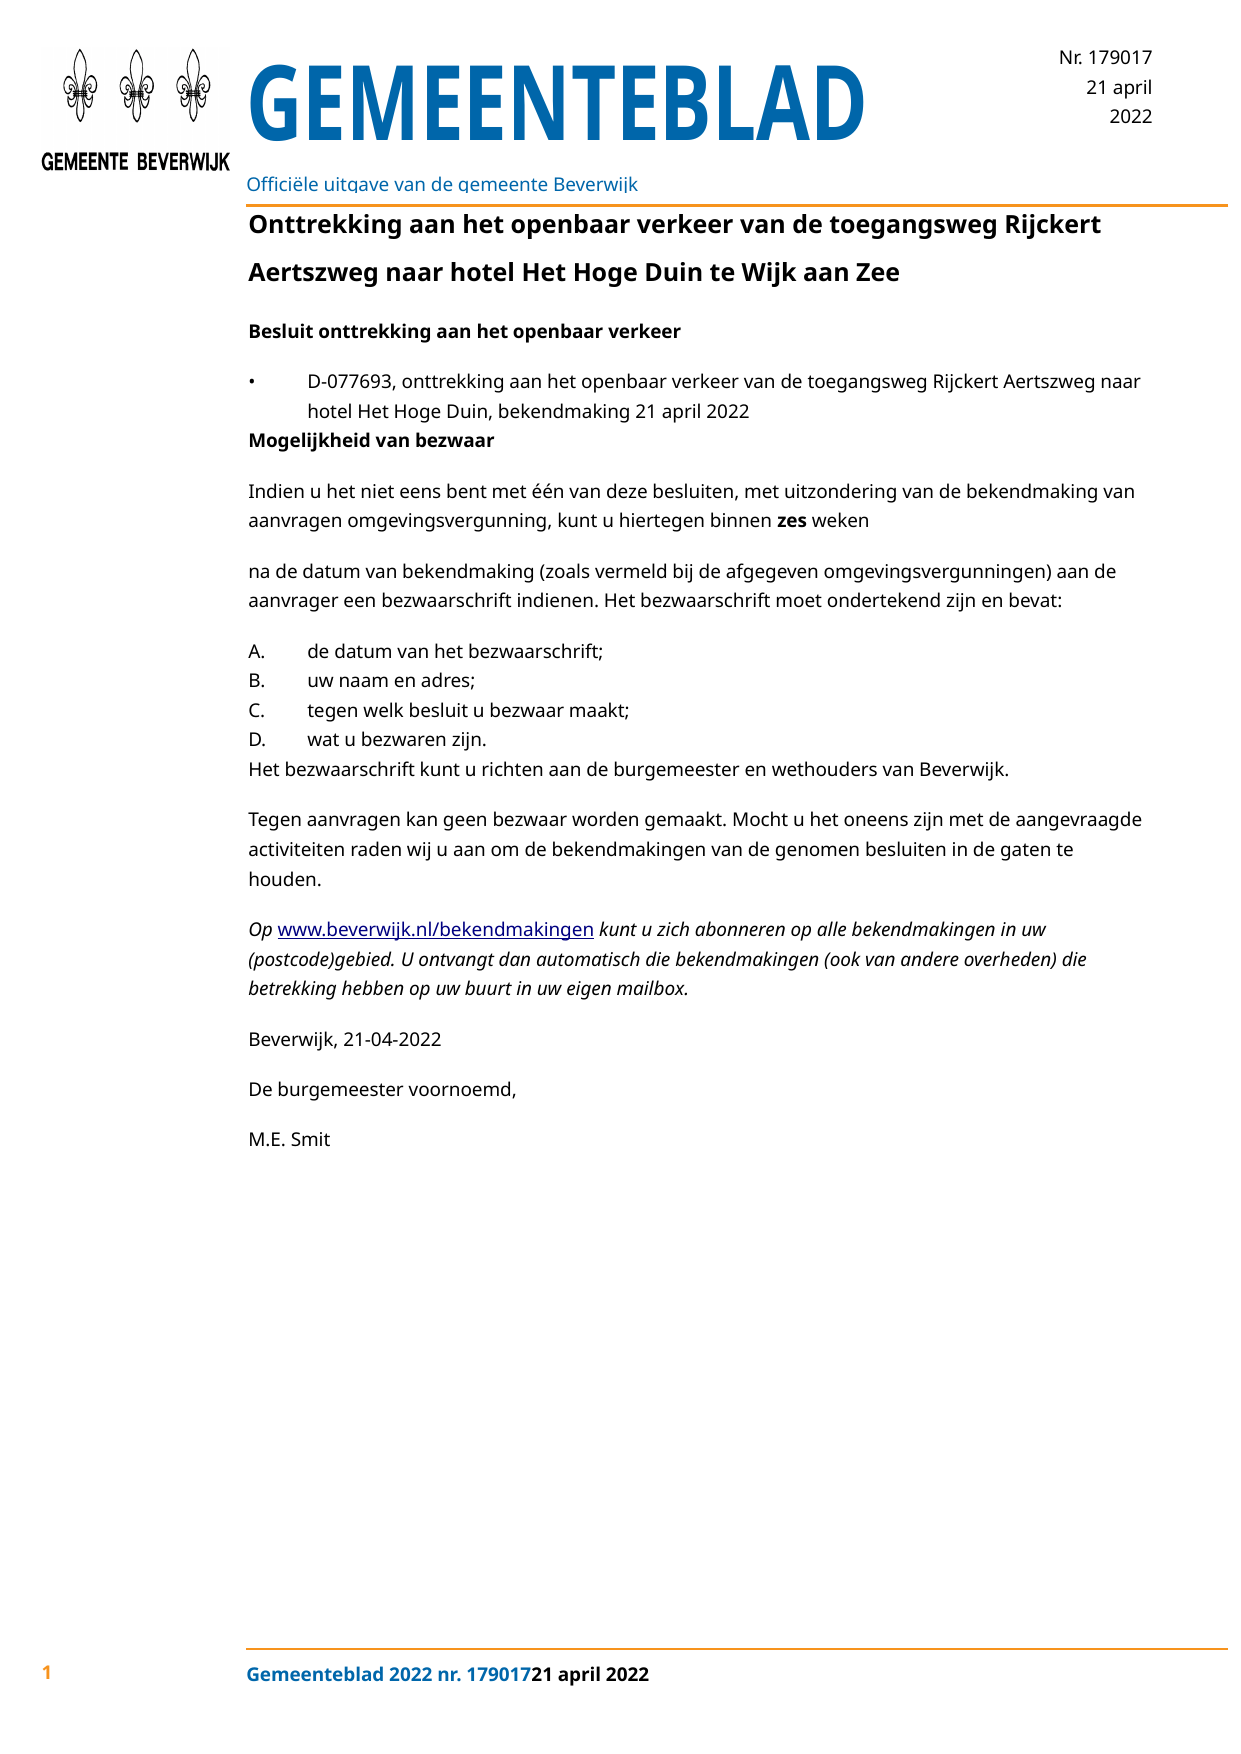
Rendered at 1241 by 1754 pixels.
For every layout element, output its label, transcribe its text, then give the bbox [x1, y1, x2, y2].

text Mogelijkheid van bezwaar [248, 427, 1152, 453]
text Besluit onttrekking aan het openbaar verkeer [248, 318, 1152, 344]
picture [41, 47, 231, 172]
list tegen welk besluit u bezwaar maakt; [248, 697, 1152, 723]
list uw naam en adres; [248, 667, 1152, 693]
list wat u bezwaren zijn. [248, 727, 1152, 752]
text Onttrekking aan het openbaar verkeer van de toegangsweg Rijckert Aertszweg naar hotel Het Hoge Duin te Wijk aan Zee [248, 207, 1152, 288]
text Indien u het niet eens bent met één van deze besluiten, met uitzondering van de bekendmaking van aanvragen omgevingsvergunning, kunt u hiertegen binnen zes weken [248, 478, 1152, 533]
list D-077693, onttrekking aan het openbaar verkeer van de toegangsweg Rijckert Aertszweg naar hotel Het Hoge Duin, bekendmaking 21 april 2022 [248, 368, 1152, 424]
text na de datum van bekendmaking (zoals vermeld bij de afgegeven omgevingsvergunningen) aan de aanvrager een bezwaarschrift indienen. Het bezwaarschrift moet ondertekend zijn en bevat: [248, 558, 1152, 613]
text De burgemeester voornoemd, [248, 1076, 1152, 1102]
list de datum van het bezwaarschrift; [248, 638, 1152, 664]
text Beverwijk, 21-04-2022 [248, 1026, 1152, 1052]
text Het bezwaarschrift kunt u richten aan de burgemeester en wethouders van Beverwijk. [248, 756, 1152, 782]
text M.E. Smit [248, 1127, 1152, 1152]
text Tegen aanvragen kan geen bezwaar worden gemaakt. Mocht u het oneens zijn met de aangevraagde activiteiten raden wij u aan om de bekendmakingen van de genomen besluiten in de gaten te houden. [248, 807, 1152, 892]
text Op www.beverwijk.nl/bekendmakingen kunt u zich abonneren op alle bekendmakingen in uw (postcode)gebied. U ontvangt dan automatisch die bekendmakingen (ook van andere overheden) die betrekking hebben op uw buurt in uw eigen mailbox. [248, 916, 1152, 1001]
